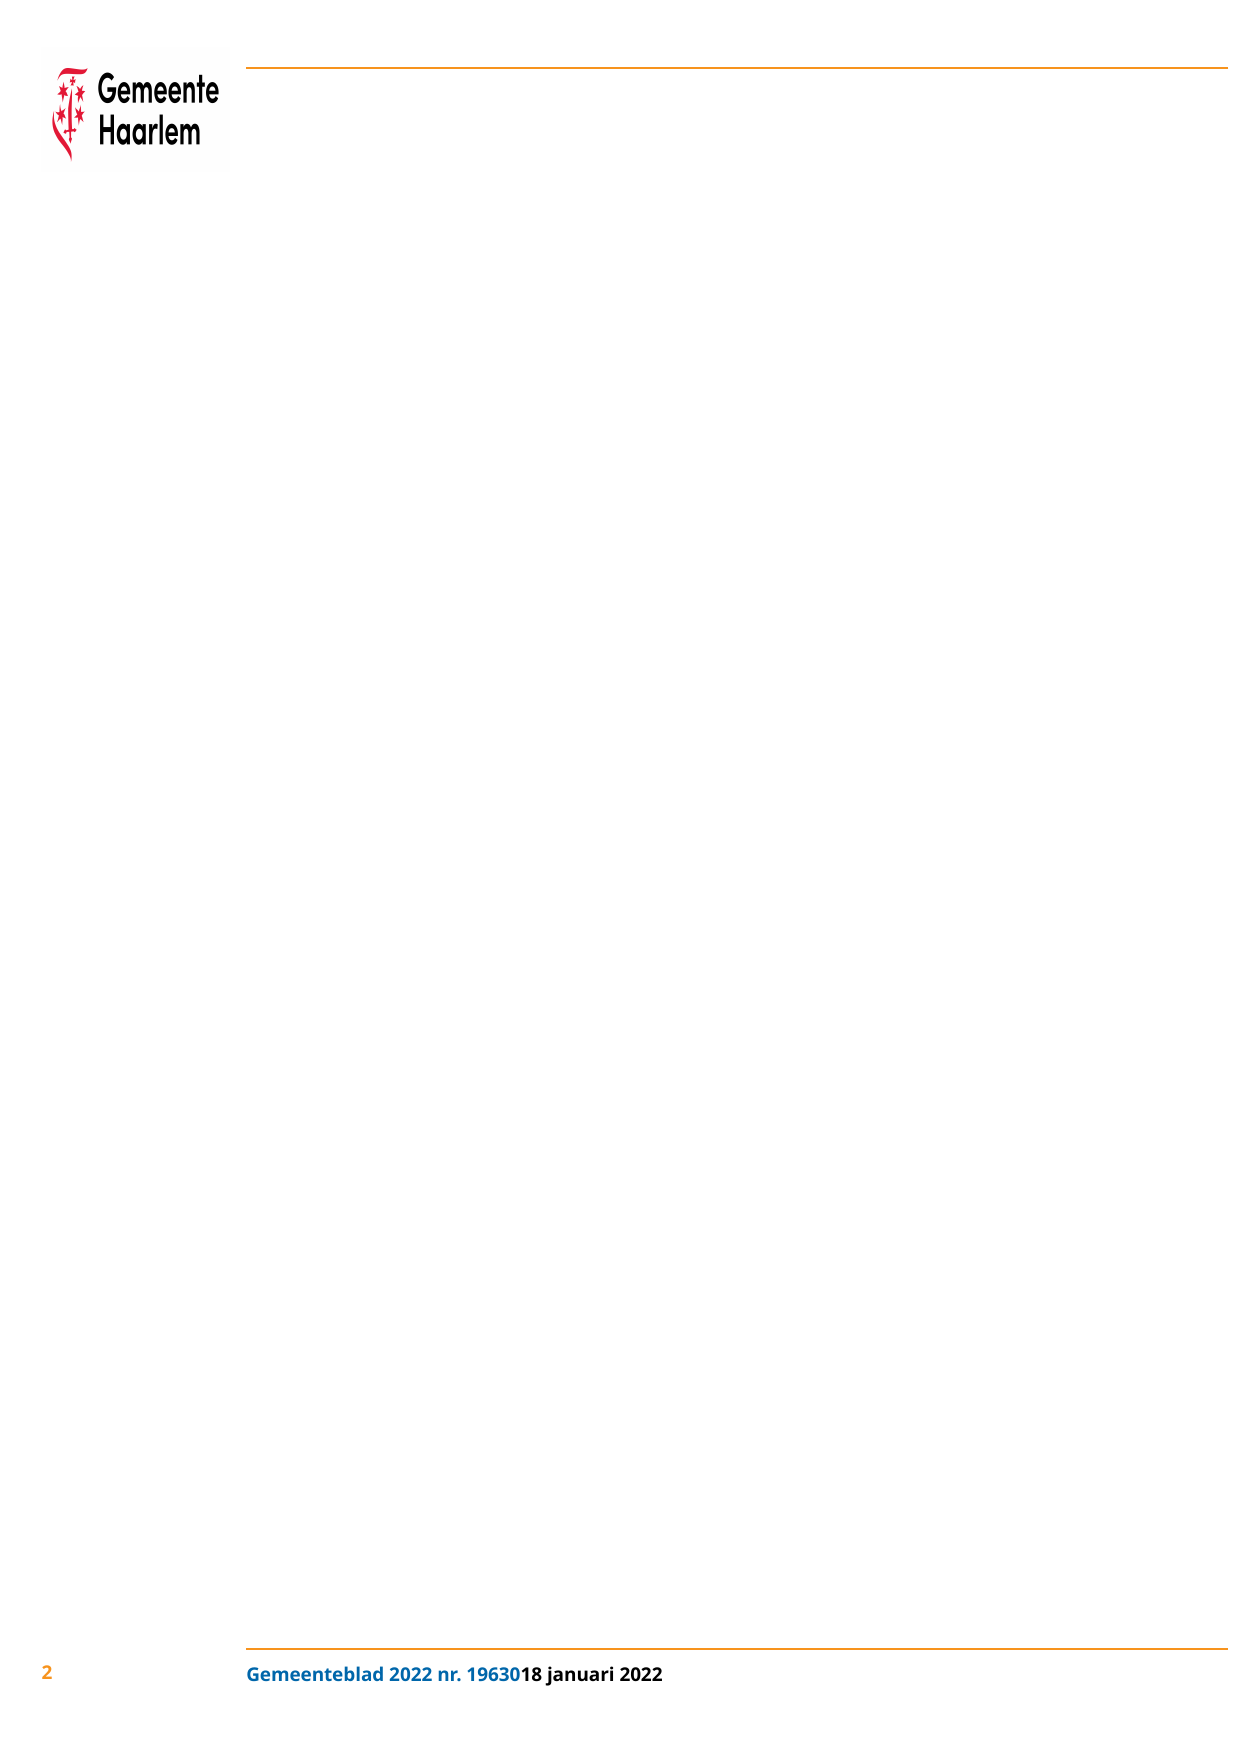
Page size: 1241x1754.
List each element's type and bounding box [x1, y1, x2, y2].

picture [41, 47, 231, 172]
